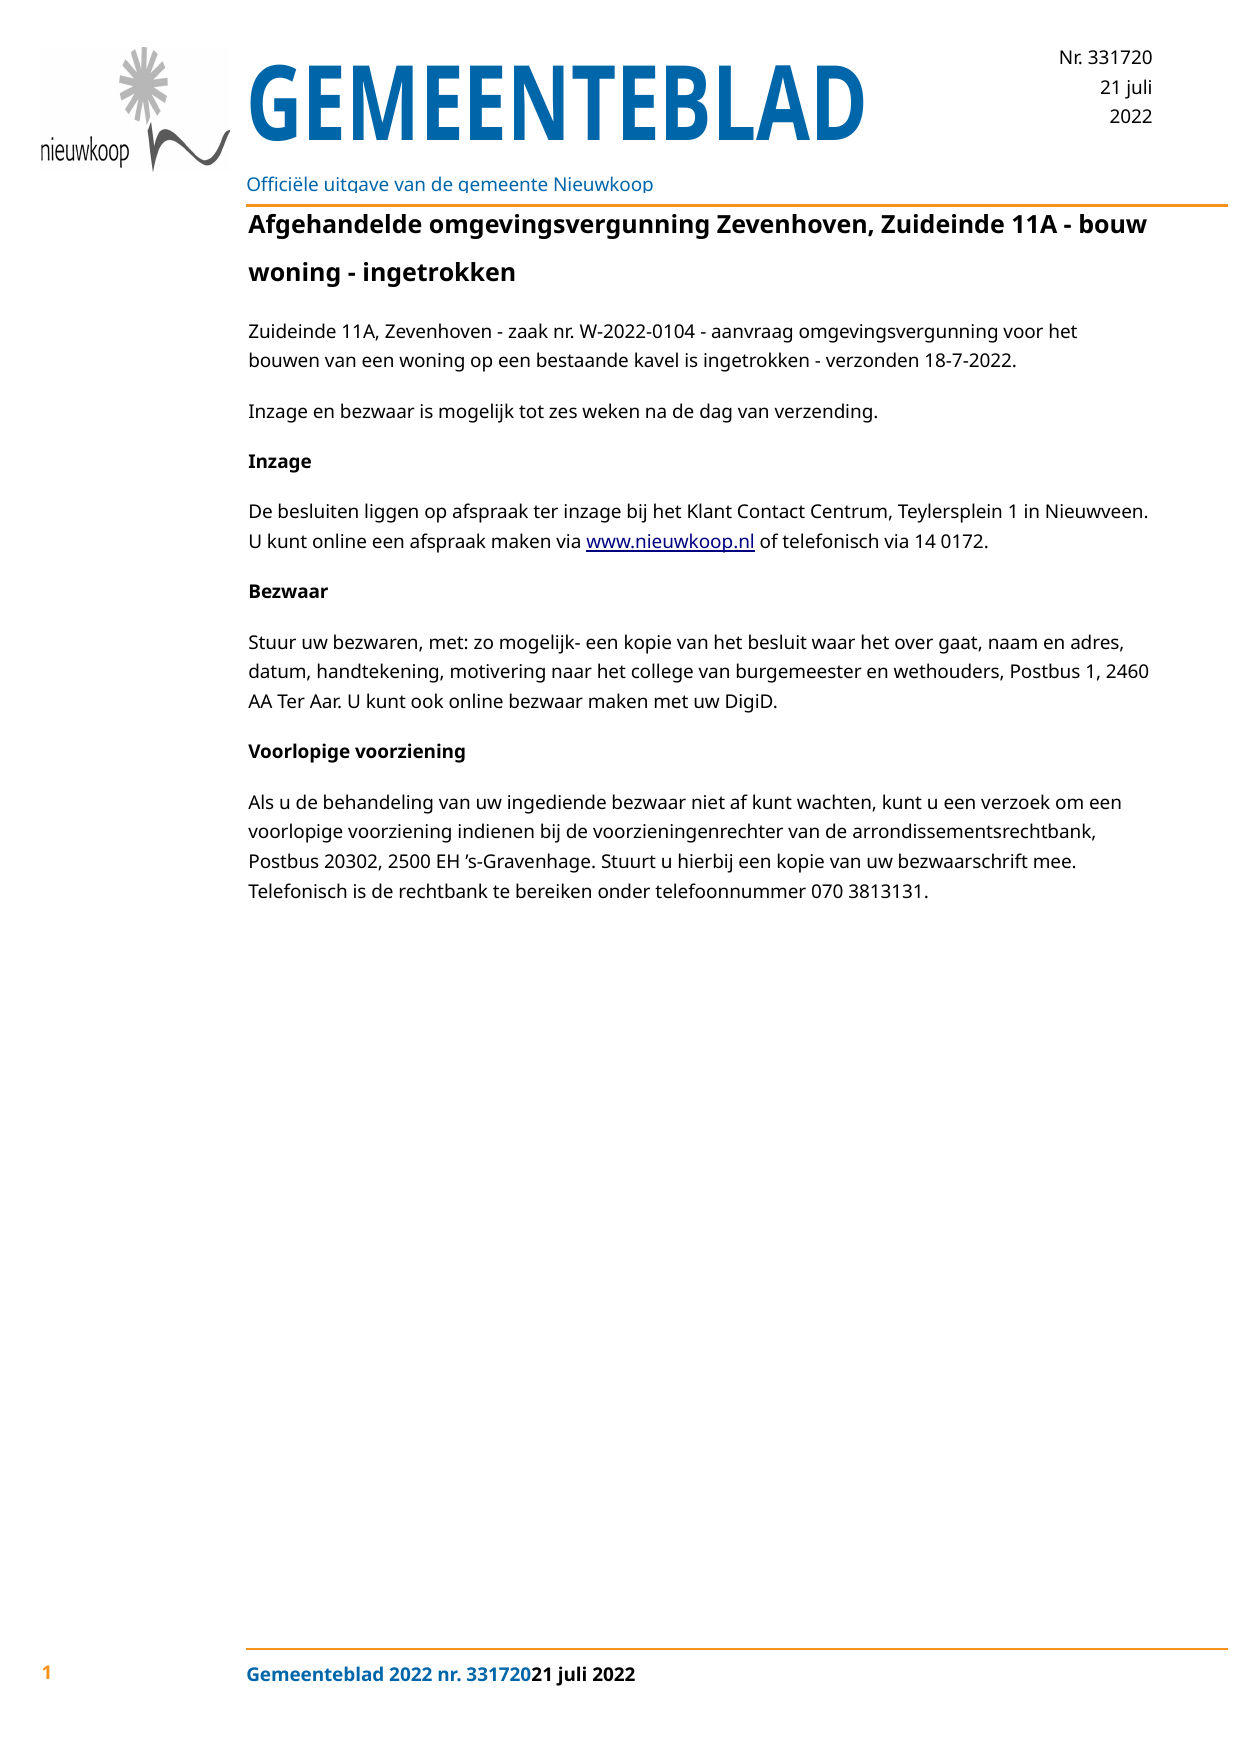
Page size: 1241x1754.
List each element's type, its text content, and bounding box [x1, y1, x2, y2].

text Als u de behandeling van uw ingediende bezwaar niet af kunt wachten, kunt u een verzoek om een voorlopige voorziening indienen bij de voorzieningenrechter van de arrondissementsrechtbank, Postbus 20302, 2500 EH ’s-Gravenhage. Stuurt u hierbij een kopie van uw bezwaarschrift mee. Telefonisch is de rechtbank te bereiken onder telefoonnummer 070 3813131. [248, 789, 1152, 904]
text Stuur uw bezwaren, met: zo mogelijk- een kopie van het besluit waar het over gaat, naam en adres, datum, handtekening, motivering naar het college van burgemeester en wethouders, Postbus 1, 2460 AA Ter Aar. U kunt ook online bezwaar maken met uw DigiD. [248, 629, 1152, 714]
picture [41, 47, 231, 172]
text Voorlopige voorziening [248, 739, 1152, 764]
text Inzage [248, 448, 1152, 474]
text Bezwaar [248, 579, 1152, 604]
text Afgehandelde omgevingsvergunning Zevenhoven, Zuideinde 11A - bouw woning - ingetrokken [248, 207, 1152, 288]
text Inzage en bezwaar is mogelijk tot zes weken na de dag van verzending. [248, 398, 1152, 424]
text Zuideinde 11A, Zevenhoven - zaak nr. W-2022-0104 - aanvraag omgevingsvergunning voor het bouwen van een woning op een bestaande kavel is ingetrokken - verzonden 18-7-2022. [248, 318, 1152, 373]
text De besluiten liggen op afspraak ter inzage bij het Klant Contact Centrum, Teylersplein 1 in Nieuwveen. U kunt online een afspraak maken via www.nieuwkoop.nl of telefonisch via 14 0172. [248, 499, 1152, 554]
